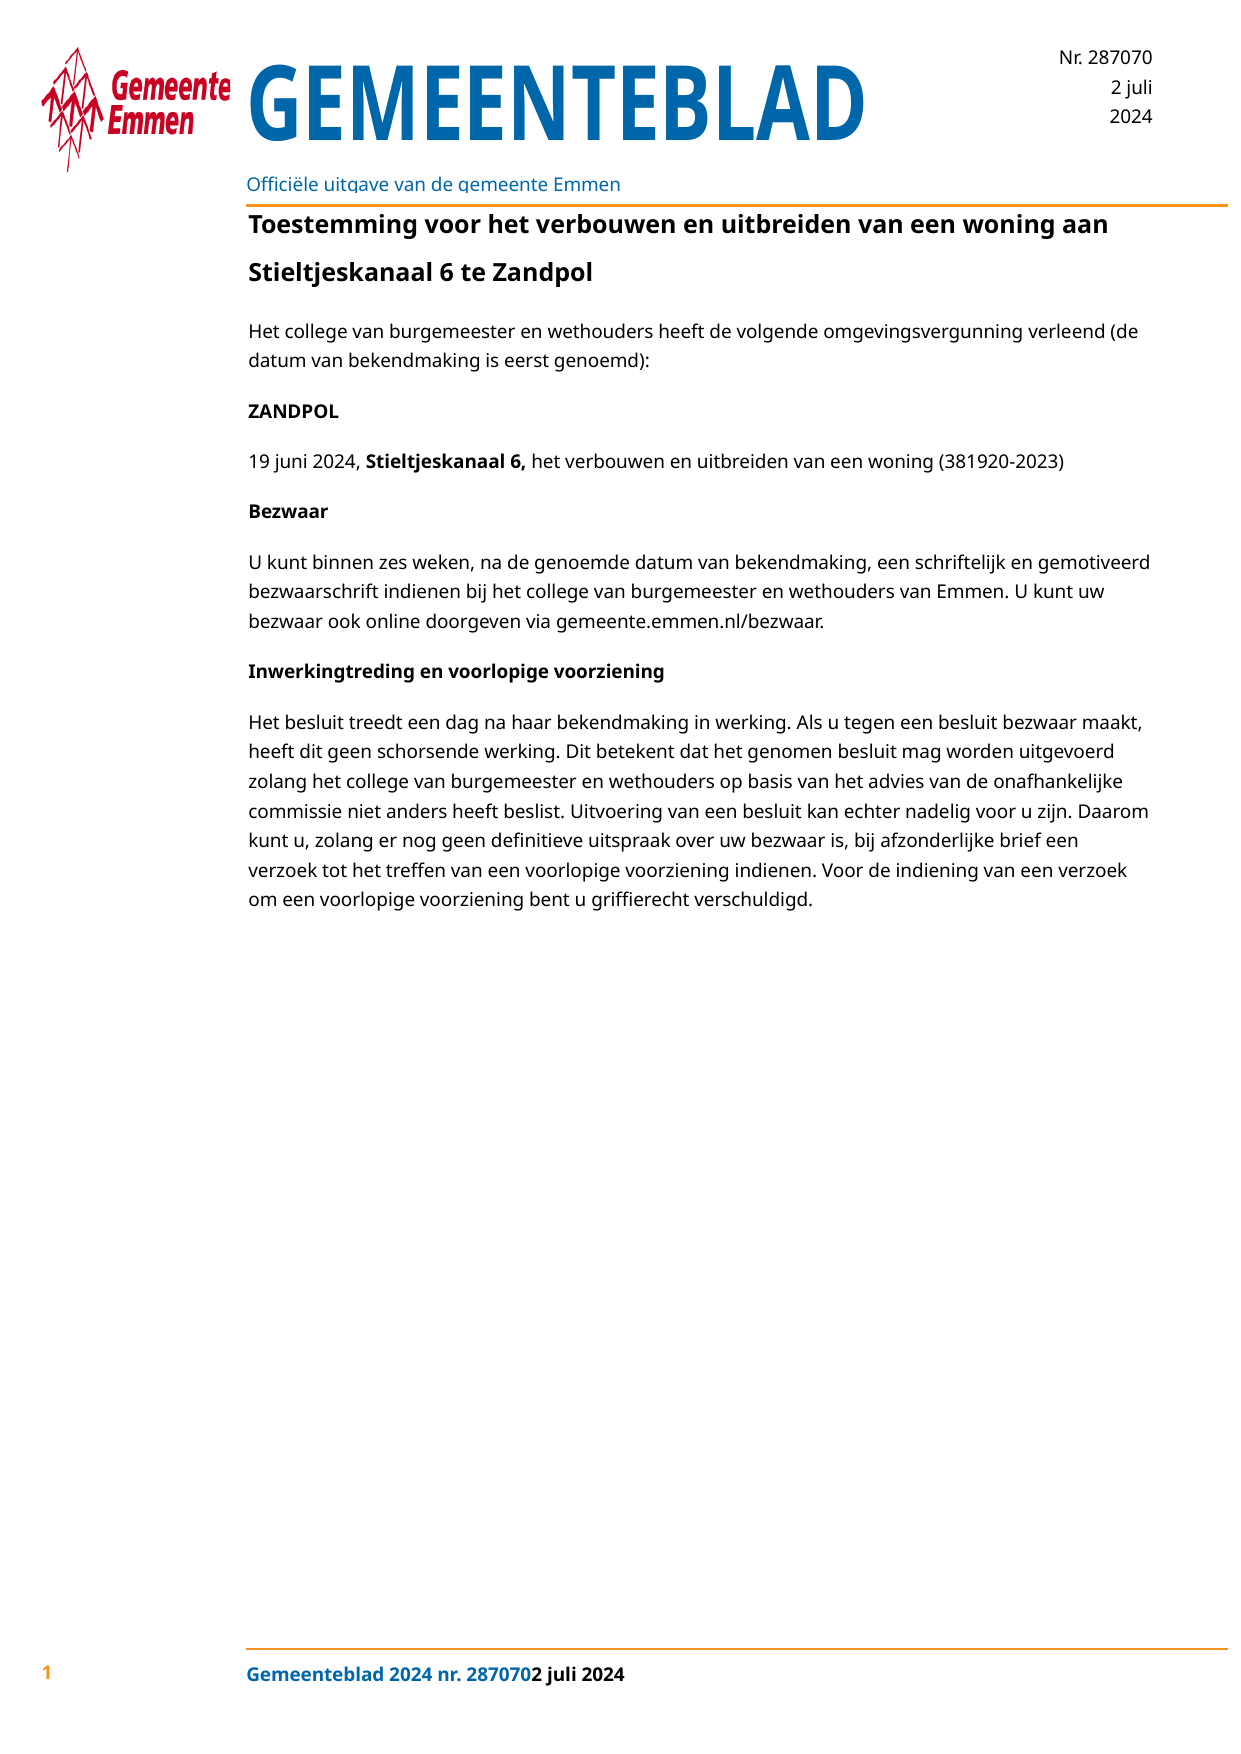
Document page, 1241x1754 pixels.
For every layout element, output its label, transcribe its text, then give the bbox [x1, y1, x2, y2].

text Inwerkingtreding en voorlopige voorziening [248, 659, 1152, 684]
text ZANDPOL [248, 398, 1152, 424]
text Het besluit treedt een dag na haar bekendmaking in werking. Als u tegen een besluit bezwaar maakt, heeft dit geen schorsende werking. Dit betekent dat het genomen besluit mag worden uitgevoerd zolang het college van burgemeester en wethouders op basis van het advies van de onafhankelijke commissie niet anders heeft beslist. Uitvoering van een besluit kan echter nadelig voor u zijn. Daarom kunt u, zolang er nog geen definitieve uitspraak over uw bezwaar is, bij afzonderlijke brief een verzoek tot het treffen van een voorlopige voorziening indienen. Voor de indiening van een verzoek om een voorlopige voorziening bent u griffierecht verschuldigd. [248, 709, 1152, 912]
text Toestemming voor het verbouwen en uitbreiden van een woning aan Stieltjeskanaal 6 te Zandpol [248, 207, 1152, 288]
picture [41, 47, 231, 172]
text 19 juni 2024, Stieltjeskanaal 6, het verbouwen en uitbreiden van een woning (381920-2023) [248, 448, 1152, 474]
text U kunt binnen zes weken, na de genoemde datum van bekendmaking, een schriftelijk en gemotiveerd bezwaarschrift indienen bij het college van burgemeester en wethouders van Emmen. U kunt uw bezwaar ook online doorgeven via gemeente.emmen.nl/bezwaar. [248, 549, 1152, 634]
text Het college van burgemeester en wethouders heeft de volgende omgevingsvergunning verleend (de datum van bekendmaking is eerst genoemd): [248, 318, 1152, 373]
text Bezwaar [248, 499, 1152, 524]
